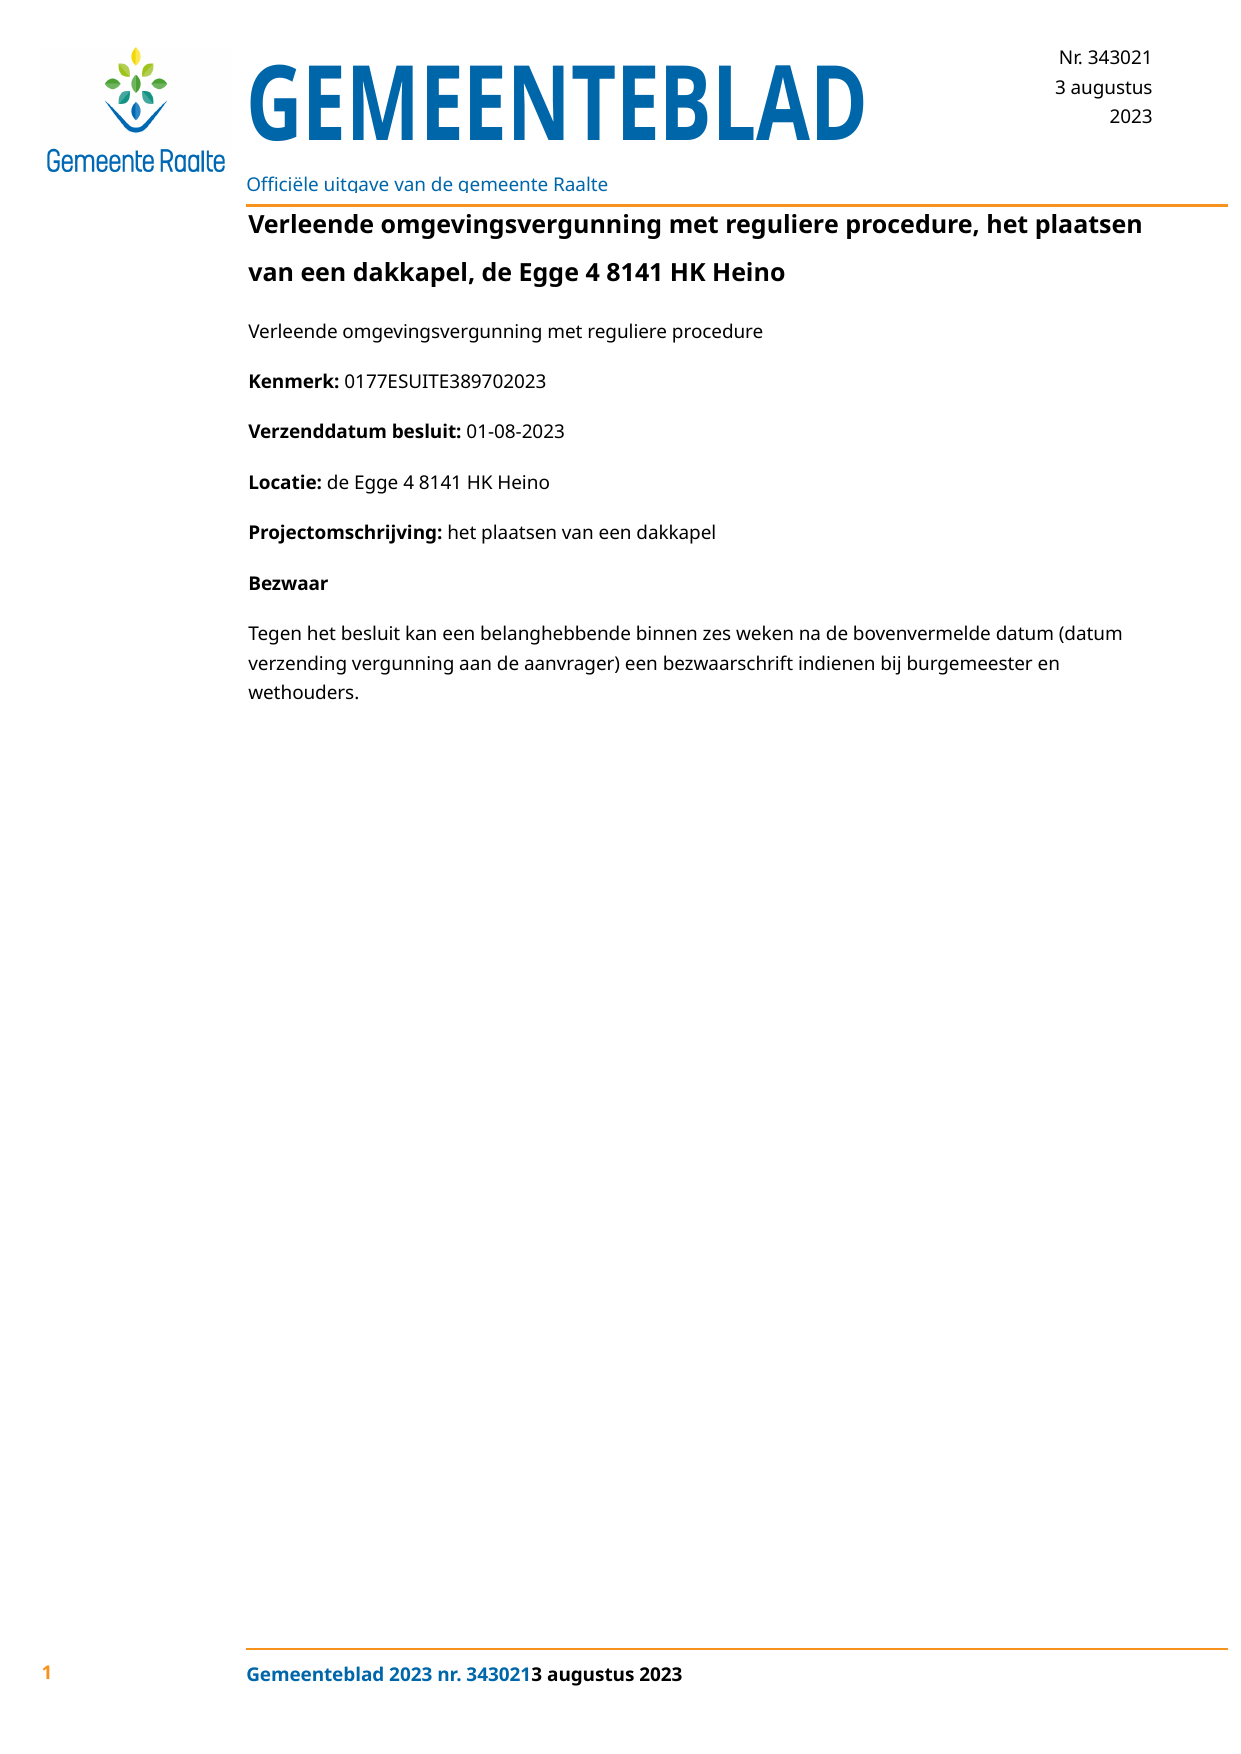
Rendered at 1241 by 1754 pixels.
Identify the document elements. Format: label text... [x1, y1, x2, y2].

text Kenmerk: 0177ESUITE389702023 [248, 368, 1152, 394]
text Projectomschrijving: het plaatsen van een dakkapel [248, 519, 1152, 545]
text Verzenddatum besluit: 01-08-2023 [248, 419, 1152, 444]
text Verleende omgevingsvergunning met reguliere procedure [248, 318, 1152, 344]
text Verleende omgevingsvergunning met reguliere procedure, het plaatsen van een dakkapel, de Egge 4 8141 HK Heino [248, 207, 1152, 288]
text Locatie: de Egge 4 8141 HK Heino [248, 469, 1152, 495]
text Bezwaar [248, 570, 1152, 596]
picture [41, 47, 231, 172]
text Tegen het besluit kan een belanghebbende binnen zes weken na de bovenvermelde datum (datum verzending vergunning aan de aanvrager) een bezwaarschrift indienen bij burgemeester en wethouders. [248, 620, 1152, 705]
